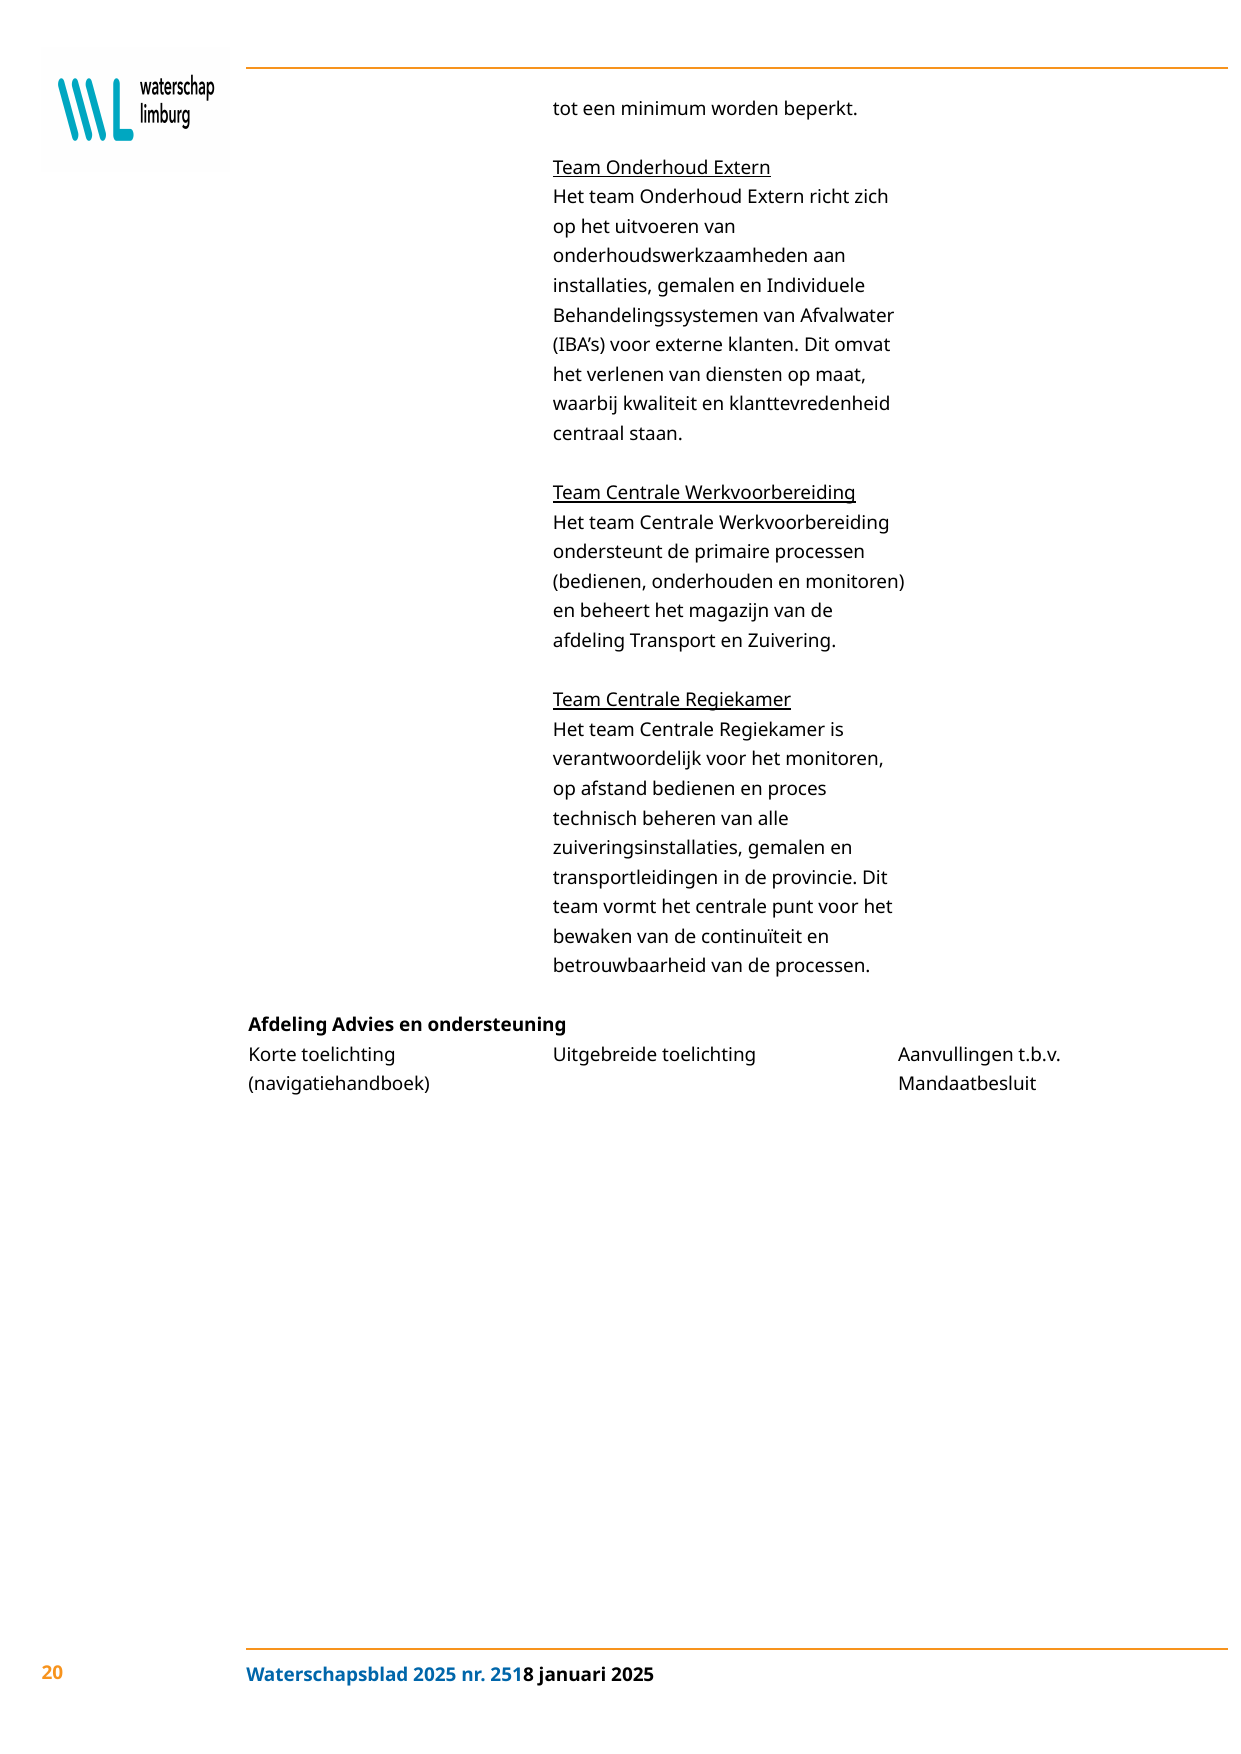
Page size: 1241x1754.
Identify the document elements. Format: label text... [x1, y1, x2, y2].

table_header Korte toelichting (navigatiehandboek) [248, 1041, 553, 1096]
table_cell [908, 95, 1152, 978]
table_header Uitgebreide toelichting [553, 1041, 898, 1096]
text Afdeling Advies en ondersteuning [248, 1011, 1152, 1037]
table_cell tot een minimum worden beperkt. Team Onderhoud Extern Het team Onderhoud Extern richt zich op het uitvoeren van onderhoudswerkzaamheden aan installaties, gemalen en Individuele Behandelingssystemen van Afvalwater (IBA’s) voor externe klanten. Dit omvat het verlenen van diensten op maat, waarbij kwaliteit en klanttevredenheid centraal staan. Team Centrale Werkvoorbereiding Het team Centrale Werkvoorbereiding ondersteunt de primaire processen (bedienen, onderhouden en monitoren) en beheert het magazijn van de afdeling Transport en Zuivering. Team Centrale Regiekamer Het team Centrale Regiekamer is verantwoordelijk voor het monitoren, op afstand bedienen en proces technisch beheren van alle zuiveringsinstallaties, gemalen en transportleidingen in de provincie. Dit team vormt het centrale punt voor het bewaken van de continuïteit en betrouwbaarheid van de processen. [553, 95, 908, 978]
picture [41, 47, 231, 172]
table_cell [248, 95, 553, 978]
table_header Aanvullingen t.b.v. Mandaatbesluit [898, 1041, 1152, 1096]
